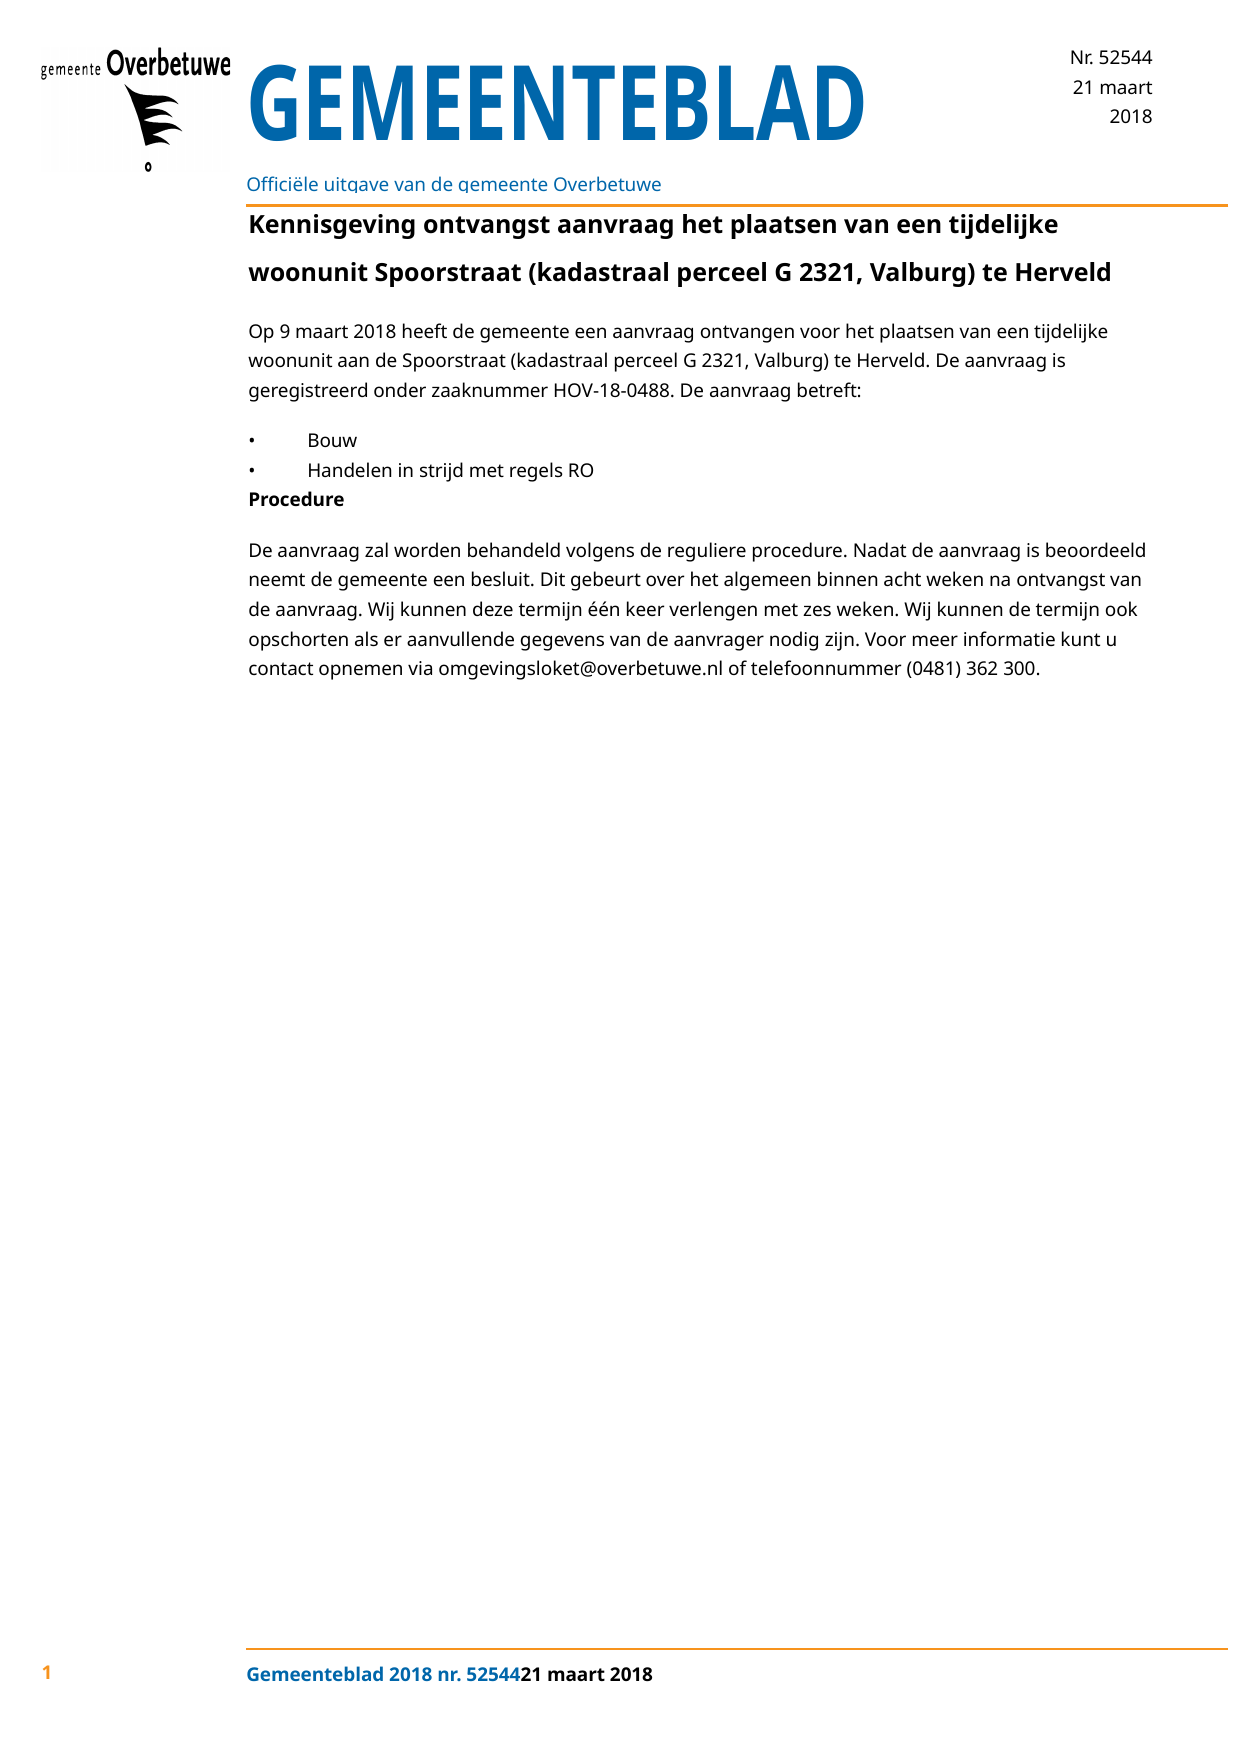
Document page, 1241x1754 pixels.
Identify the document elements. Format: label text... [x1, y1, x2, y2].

picture [41, 47, 231, 172]
text Kennisgeving ontvangst aanvraag het plaatsen van een tijdelijke woonunit Spoorstraat (kadastraal perceel G 2321, Valburg) te Herveld [248, 207, 1152, 288]
text De aanvraag zal worden behandeld volgens de reguliere procedure. Nadat de aanvraag is beoordeeld neemt de gemeente een besluit. Dit gebeurt over het algemeen binnen acht weken na ontvangst van de aanvraag. Wij kunnen deze termijn één keer verlengen met zes weken. Wij kunnen de termijn ook opschorten als er aanvullende gegevens van de aanvrager nodig zijn. Voor meer informatie kunt u contact opnemen via omgevingsloket@overbetuwe.nl of telefoonnummer (0481) 362 300. [248, 537, 1152, 681]
list Handelen in strijd met regels RO [248, 457, 1152, 483]
text Op 9 maart 2018 heeft de gemeente een aanvraag ontvangen voor het plaatsen van een tijdelijke woonunit aan de Spoorstraat (kadastraal perceel G 2321, Valburg) te Herveld. De aanvraag is geregistreerd onder zaaknummer HOV-18-0488. De aanvraag betreft: [248, 318, 1152, 403]
list Bouw [248, 427, 1152, 453]
text Procedure [248, 487, 1152, 512]
